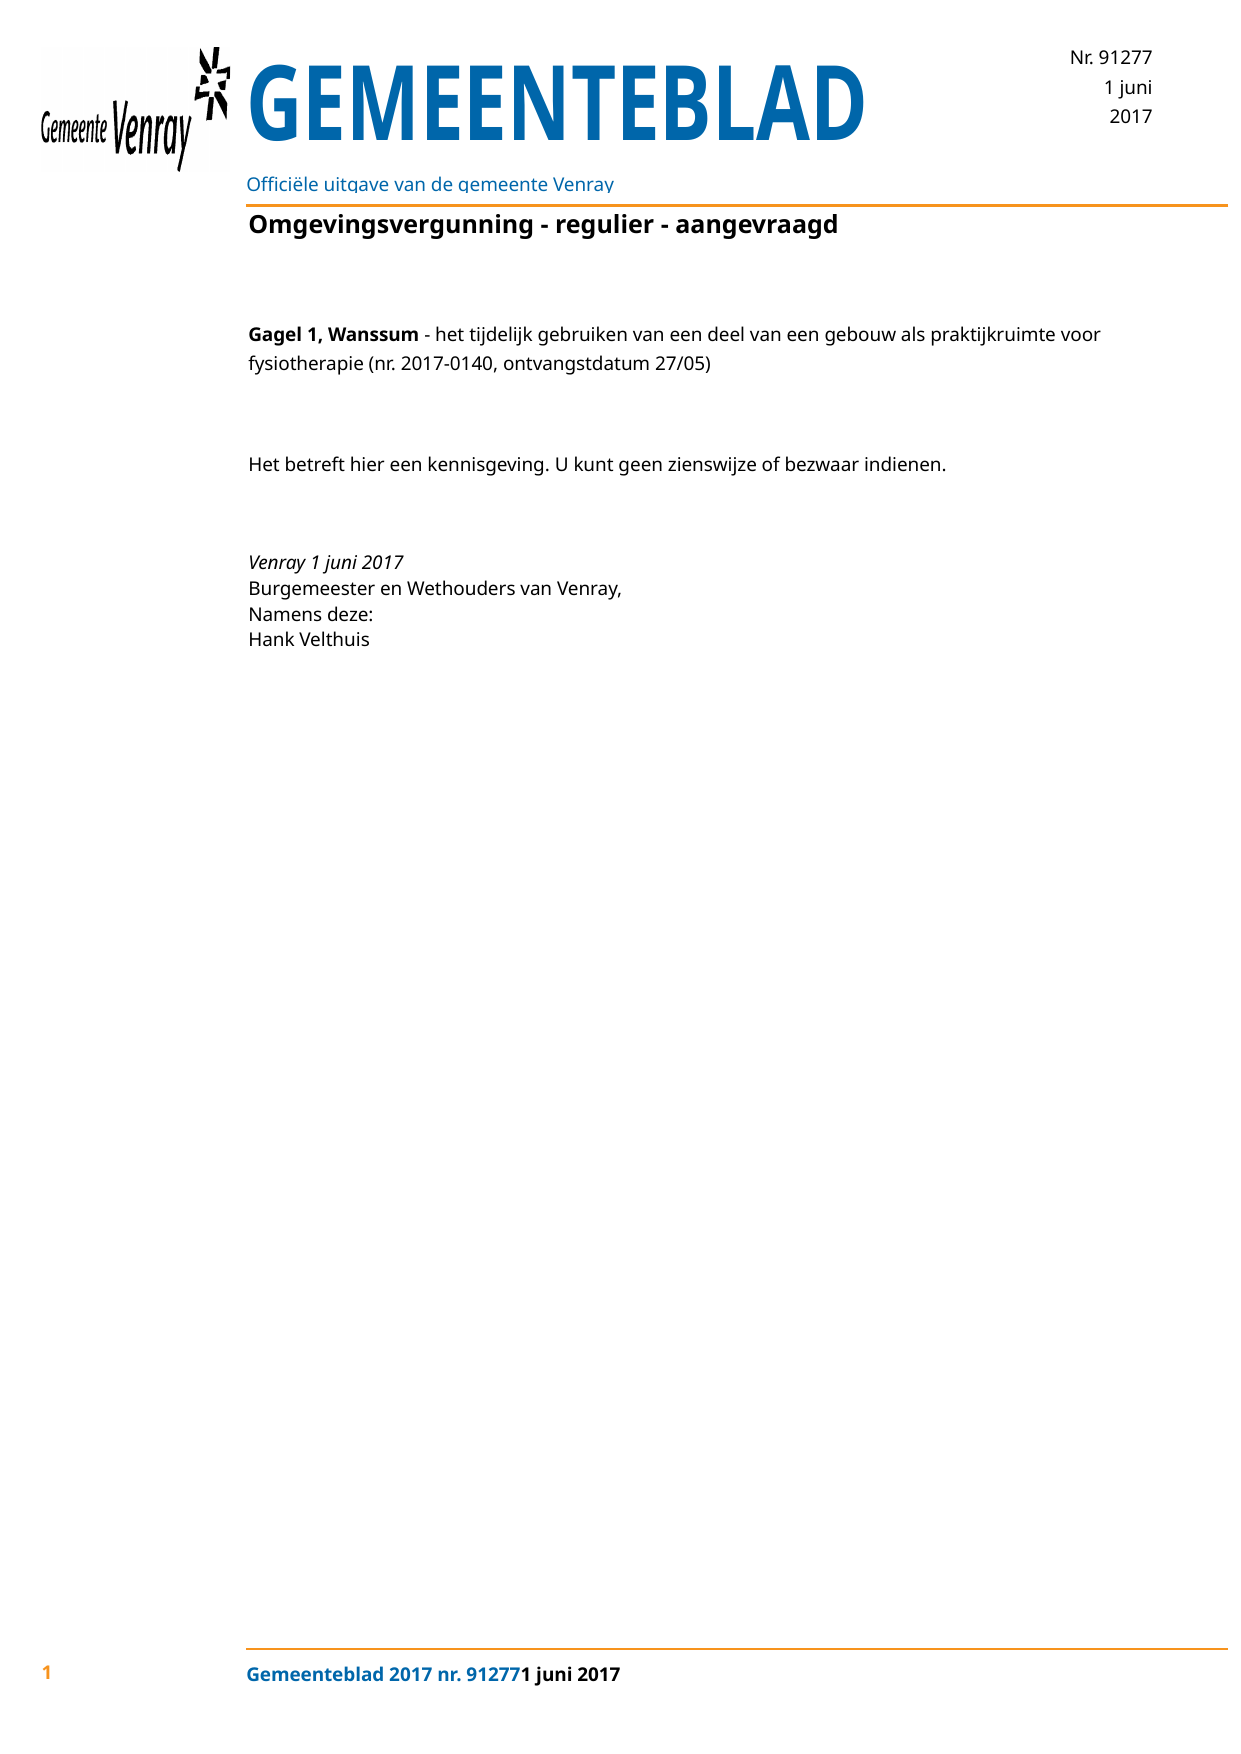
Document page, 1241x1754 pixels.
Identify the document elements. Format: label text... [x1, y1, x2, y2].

text Namens deze: [248, 601, 1152, 627]
text Hank Velthuis [248, 627, 1152, 652]
text Venray 1 juni 2017 [248, 549, 1152, 575]
text Burgemeester en Wethouders van Venray, [248, 575, 1152, 601]
text Omgevingsvergunning - regulier - aangevraagd [248, 207, 1152, 241]
text Het betreft hier een kennisgeving. U kunt geen zienswijze of bezwaar indienen. [248, 451, 1152, 477]
picture [41, 47, 231, 172]
text Gagel 1, Wanssum - het tijdelijk gebruiken van een deel van een gebouw als praktijkruimte voor fysiotherapie (nr. 2017-0140, ontvangstdatum 27/05) [248, 321, 1152, 376]
